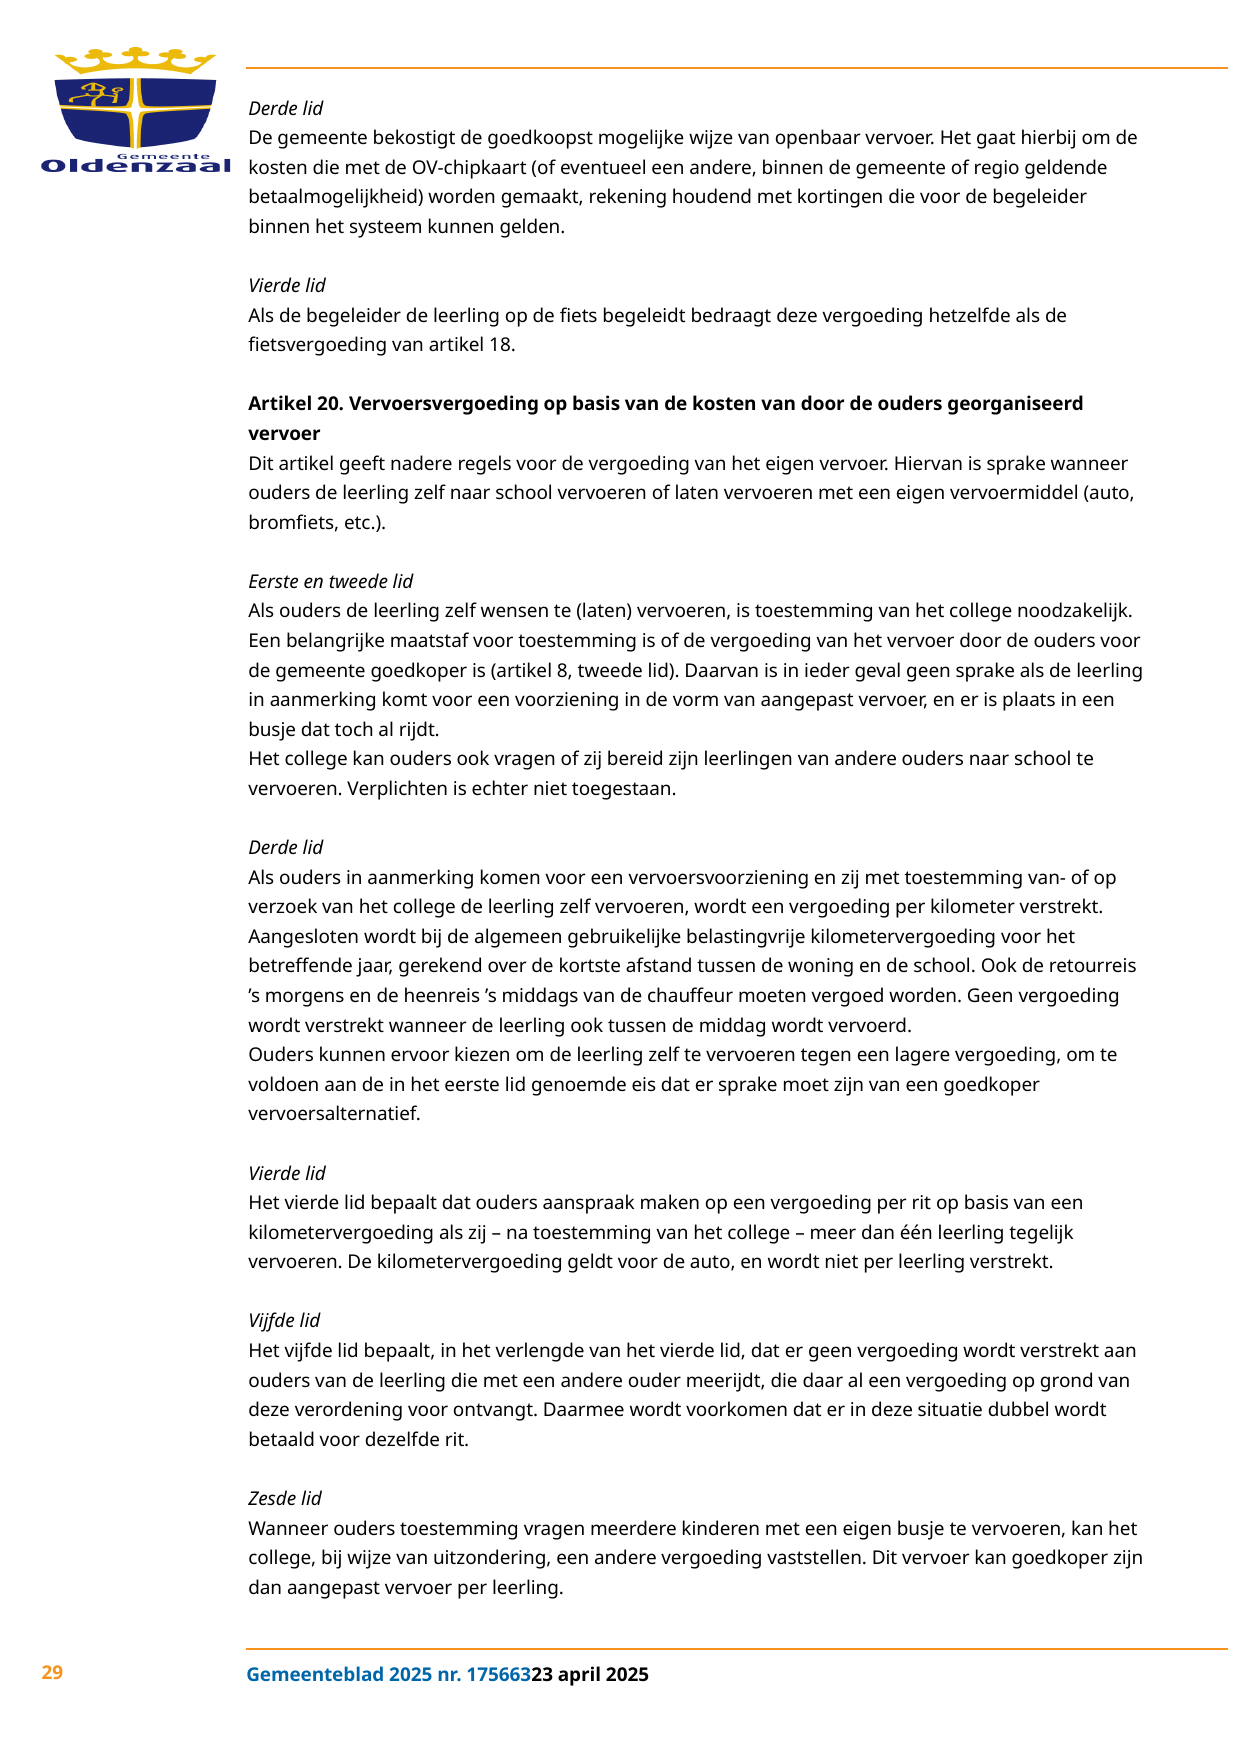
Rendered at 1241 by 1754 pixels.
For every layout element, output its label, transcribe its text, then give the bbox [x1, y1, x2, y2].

text Als ouders in aanmerking komen voor een vervoersvoorziening en zij met toestemming van- of op verzoek van het college de leerling zelf vervoeren, wordt een vergoeding per kilometer verstrekt. [248, 864, 1152, 919]
text Ouders kunnen ervoor kiezen om de leerling zelf te vervoeren tegen een lagere vergoeding, om te voldoen aan de in het eerste lid genoemde eis dat er sprake moet zijn van een goedkoper vervoersalternatief. [248, 1041, 1152, 1126]
text Wanneer ouders toestemming vragen meerdere kinderen met een eigen busje te vervoeren, kan het college, bij wijze van uitzondering, een andere vergoeding vaststellen. Dit vervoer kan goedkoper zijn dan aangepast vervoer per leerling. [248, 1515, 1152, 1600]
text Aangesloten wordt bij de algemeen gebruikelijke belastingvrije kilometervergoeding voor het betreffende jaar, gerekend over de kortste afstand tussen de woning en de school. Ook de retourreis ’s morgens en de heenreis ’s middags van de chauffeur moeten vergoed worden. Geen vergoeding wordt verstrekt wanneer de leerling ook tussen de middag wordt vervoerd. [248, 923, 1152, 1038]
text Derde lid [248, 95, 1152, 121]
text Het vierde lid bepaalt dat ouders aanspraak maken op een vergoeding per rit op basis van een kilometervergoeding als zij – na toestemming van het college – meer dan één leerling tegelijk vervoeren. De kilometervergoeding geldt voor de auto, en wordt niet per leerling verstrekt. [248, 1189, 1152, 1274]
text Het college kan ouders ook vragen of zij bereid zijn leerlingen van andere ouders naar school te vervoeren. Verplichten is echter niet toegestaan. [248, 746, 1152, 801]
text Het vijfde lid bepaalt, in het verlengde van het vierde lid, dat er geen vergoeding wordt verstrekt aan ouders van de leerling die met een andere ouder meerijdt, die daar al een vergoeding op grond van deze verordening voor ontvangt. Daarmee wordt voorkomen dat er in deze situatie dubbel wordt betaald voor dezelfde rit. [248, 1337, 1152, 1452]
text Vierde lid [248, 272, 1152, 298]
text Als ouders de leerling zelf wensen te (laten) vervoeren, is toestemming van het college noodzakelijk. Een belangrijke maatstaf voor toestemming is of de vergoeding van het vervoer door de ouders voor de gemeente goedkoper is (artikel 8, tweede lid). Daarvan is in ieder geval geen sprake als de leerling in aanmerking komt voor een voorziening in de vorm van aangepast vervoer, en er is plaats in een busje dat toch al rijdt. [248, 598, 1152, 742]
text Vierde lid [248, 1160, 1152, 1186]
text Derde lid [248, 834, 1152, 860]
text Artikel 20. Vervoersvergoeding op basis van de kosten van door de ouders georganiseerd vervoer [248, 391, 1152, 446]
picture [41, 47, 231, 172]
text Vijfde lid [248, 1308, 1152, 1333]
text Eerste en tweede lid [248, 568, 1152, 594]
text Als de begeleider de leerling op de fiets begeleidt bedraagt deze vergoeding hetzelfde als de fietsvergoeding van artikel 18. [248, 302, 1152, 357]
text De gemeente bekostigt de goedkoopst mogelijke wijze van openbaar vervoer. Het gaat hierbij om de kosten die met de OV-chipkaart (of eventueel een andere, binnen de gemeente of regio geldende betaalmogelijkheid) worden gemaakt, rekening houdend met kortingen die voor de begeleider binnen het systeem kunnen gelden. [248, 124, 1152, 239]
text Dit artikel geeft nadere regels voor de vergoeding van het eigen vervoer. Hiervan is sprake wanneer ouders de leerling zelf naar school vervoeren of laten vervoeren met een eigen vervoermiddel (auto, bromfiets, etc.). [248, 450, 1152, 535]
text Zesde lid [248, 1485, 1152, 1511]
